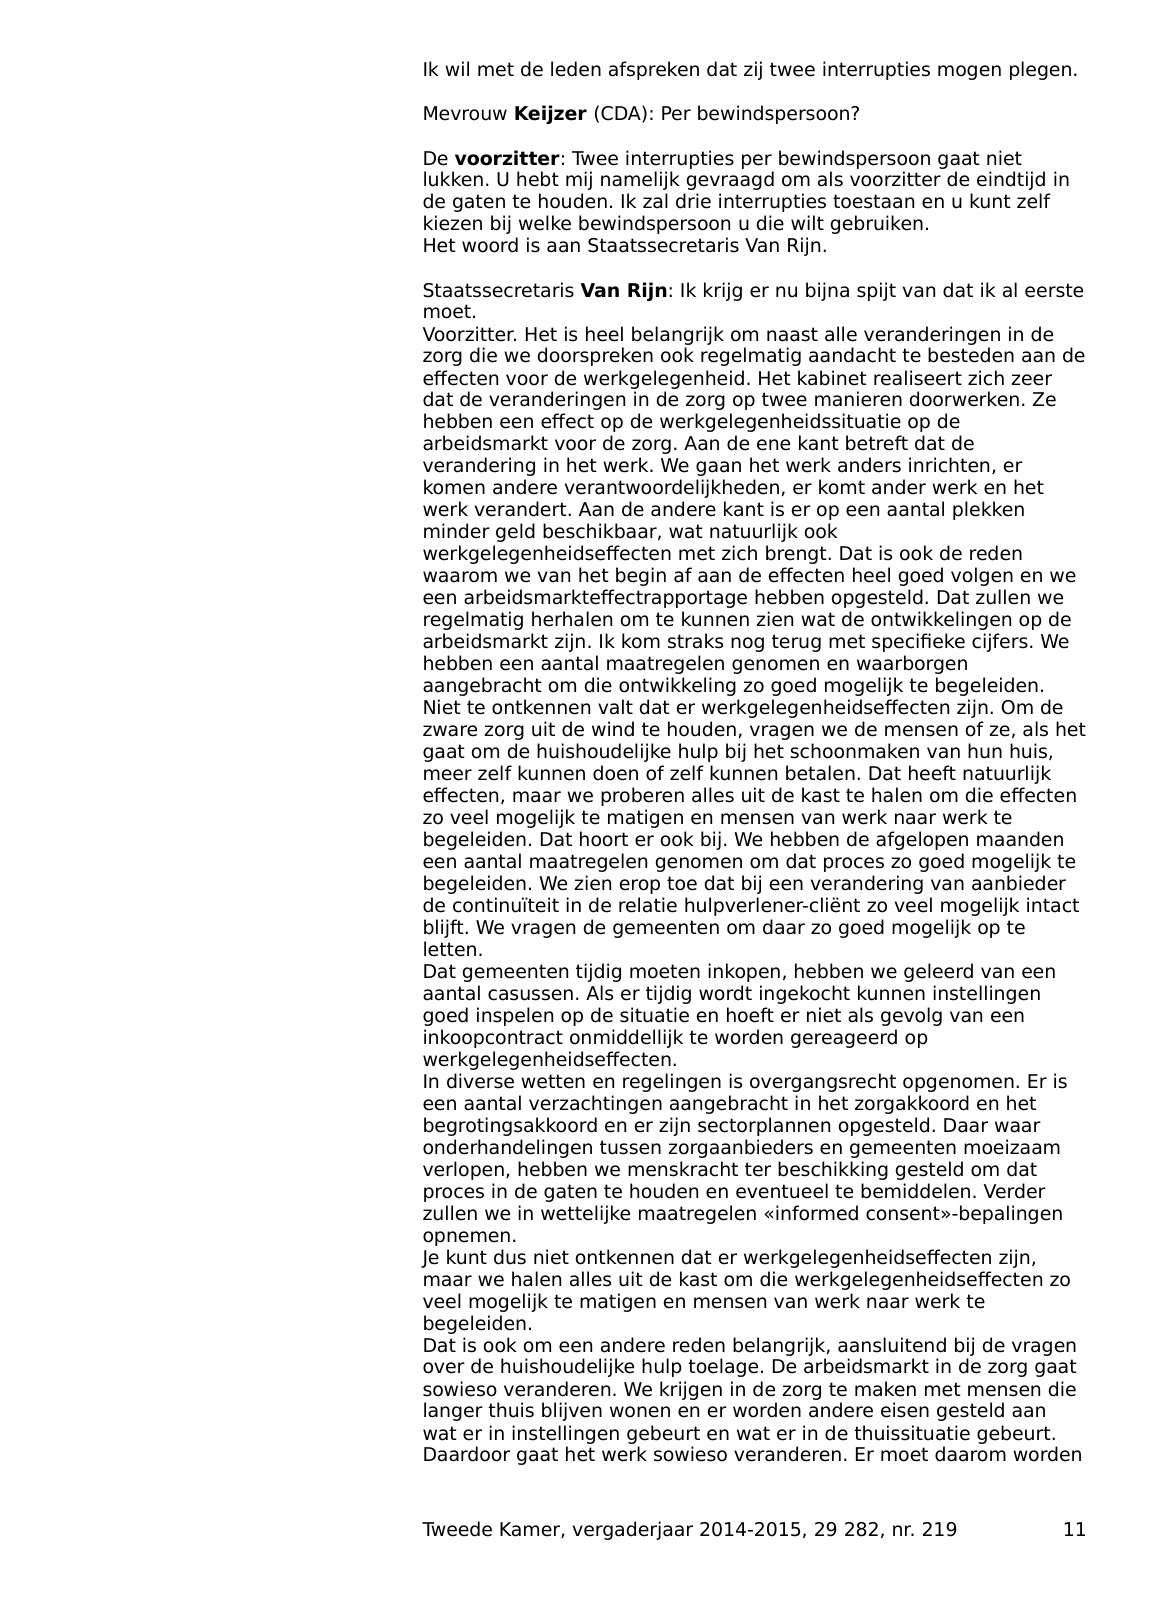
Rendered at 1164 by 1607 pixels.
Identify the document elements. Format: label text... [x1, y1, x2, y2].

text In diverse wetten en regelingen is overgangsrecht opgenomen. Er is een aantal verzachtingen aangebracht in het zorgakkoord en het begrotingsakkoord en er zijn sectorplannen opgesteld. Daar waar onderhandelingen tussen zorgaanbieders en gemeenten moeizaam verlopen, hebben we menskracht ter beschikking gesteld om dat proces in de gaten te houden en eventueel te bemiddelen. Verder zullen we in wettelijke maatregelen «informed consent»-bepalingen opnemen. [422, 1071, 1087, 1247]
text Niet te ontkennen valt dat er werkgelegenheidseffecten zijn. Om de zware zorg uit de wind te houden, vragen we de mensen of ze, als het gaat om de huishoudelijke hulp bij het schoonmaken van hun huis, meer zelf kunnen doen of zelf kunnen betalen. Dat heeft natuurlijk effecten, maar we proberen alles uit de kast te halen om die effecten zo veel mogelijk te matigen en mensen van werk naar werk te begeleiden. Dat hoort er ook bij. We hebben de afgelopen maanden een aantal maatregelen genomen om dat proces zo goed mogelijk te begeleiden. We zien erop toe dat bij een verandering van aanbieder de continuïteit in de relatie hulpverlener-cliënt zo veel mogelijk intact blijft. We vragen de gemeenten om daar zo goed mogelijk op te letten. [422, 697, 1087, 961]
text Dat is ook om een andere reden belangrijk, aansluitend bij de vragen over de huishoudelijke hulp toelage. De arbeidsmarkt in de zorg gaat sowieso veranderen. We krijgen in de zorg te maken met mensen die langer thuis blijven wonen en er worden andere eisen gesteld aan wat er in instellingen gebeurt en wat er in de thuissituatie gebeurt. Daardoor gaat het werk sowieso veranderen. Er moet daarom worden [422, 1334, 1087, 1466]
text Staatssecretaris Van Rijn: Ik krijg er nu bijna spijt van dat ik al eerste moet. [422, 279, 1087, 323]
text De voorzitter: Twee interrupties per bewindspersoon gaat niet lukken. U hebt mij namelijk gevraagd om als voorzitter de eindtijd in de gaten te houden. Ik zal drie interrupties toestaan en u kunt zelf kiezen bij welke bewindspersoon u die wilt gebruiken. [422, 147, 1087, 235]
text Ik wil met de leden afspreken dat zij twee interrupties mogen plegen. [422, 59, 1087, 81]
text Dat gemeenten tijdig moeten inkopen, hebben we geleerd van een aantal casussen. Als er tijdig wordt ingekocht kunnen instellingen goed inspelen op de situatie en hoeft er niet als gevolg van een inkoopcontract onmiddellijk te worden gereageerd op werkgelegenheidseffecten. [422, 961, 1087, 1071]
text Je kunt dus niet ontkennen dat er werkgelegenheidseffecten zijn, maar we halen alles uit de kast om die werkgelegenheidseffecten zo veel mogelijk te matigen en mensen van werk naar werk te begeleiden. [422, 1247, 1087, 1334]
text Mevrouw Keijzer (CDA): Per bewindspersoon? [422, 103, 1087, 125]
text Het woord is aan Staatssecretaris Van Rijn. [422, 235, 1087, 257]
text Voorzitter. Het is heel belangrijk om naast alle veranderingen in de zorg die we doorspreken ook regelmatig aandacht te besteden aan de effecten voor de werkgelegenheid. Het kabinet realiseert zich zeer dat de veranderingen in de zorg op twee manieren doorwerken. Ze hebben een effect op de werkgelegenheidssituatie op de arbeidsmarkt voor de zorg. Aan de ene kant betreft dat de verandering in het werk. We gaan het werk anders inrichten, er komen andere verantwoordelijkheden, er komt ander werk en het werk verandert. Aan de andere kant is er op een aantal plekken minder geld beschikbaar, wat natuurlijk ook werkgelegenheidseffecten met zich brengt. Dat is ook de reden waarom we van het begin af aan de effecten heel goed volgen en we een arbeidsmarkteffectrapportage hebben opgesteld. Dat zullen we regelmatig herhalen om te kunnen zien wat de ontwikkelingen op de arbeidsmarkt zijn. Ik kom straks nog terug met specifieke cijfers. We hebben een aantal maatregelen genomen en waarborgen aangebracht om die ontwikkeling zo goed mogelijk te begeleiden. [422, 323, 1087, 697]
